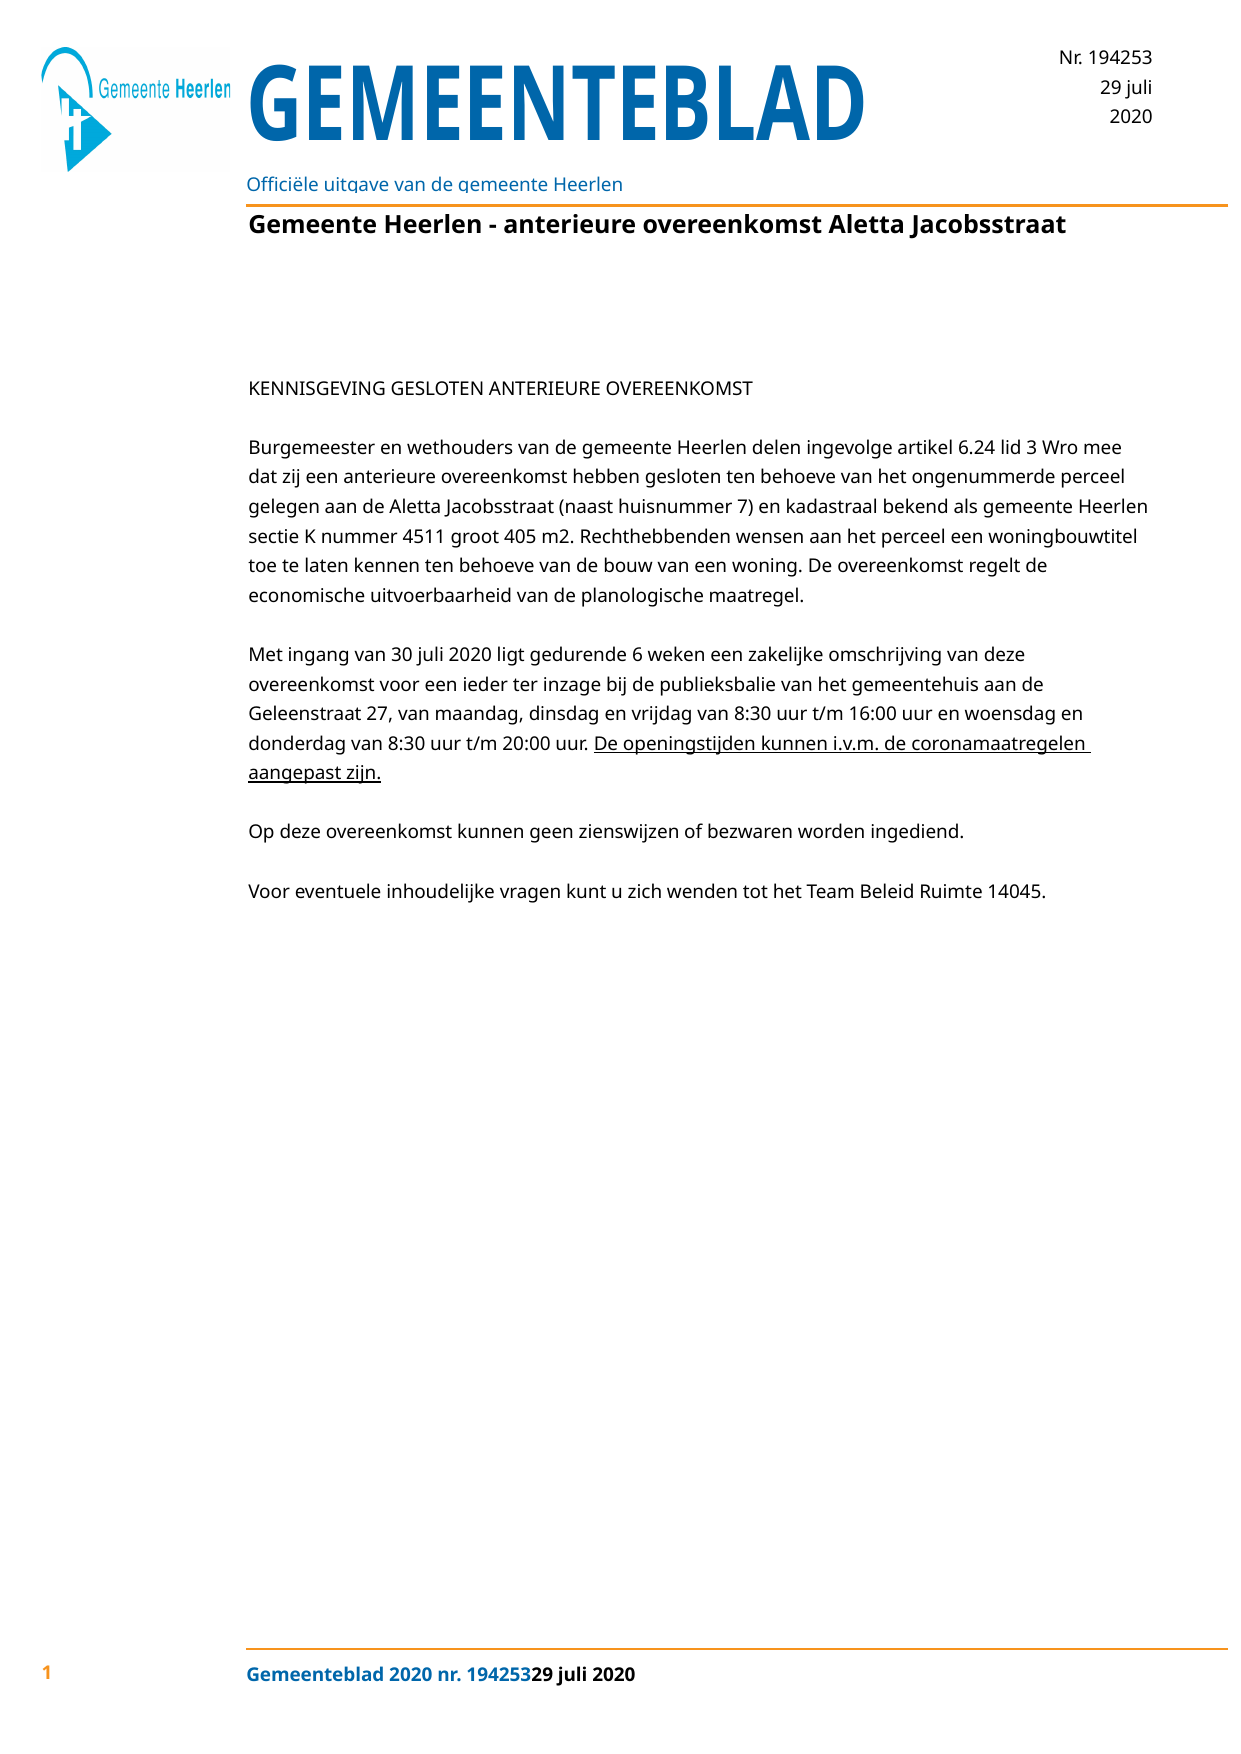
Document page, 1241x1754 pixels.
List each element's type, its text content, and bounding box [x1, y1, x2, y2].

text KENNISGEVING GESLOTEN ANTERIEURE OVEREENKOMST [248, 375, 1152, 401]
text Burgemeester en wethouders van de gemeente Heerlen delen ingevolge artikel 6.24 lid 3 Wro mee dat zij een anterieure overeenkomst hebben gesloten ten behoeve van het ongenummerde perceel gelegen aan de Aletta Jacobsstraat (naast huisnummer 7) en kadastraal bekend als gemeente Heerlen sectie K nummer 4511 groot 405 m2. Rechthebbenden wensen aan het perceel een woningbouwtitel toe te laten kennen ten behoeve van de bouw van een woning. De overeenkomst regelt de economische uitvoerbaarheid van de planologische maatregel. [248, 434, 1152, 608]
text Met ingang van 30 juli 2020 ligt gedurende 6 weken een zakelijke omschrijving van deze overeenkomst voor een ieder ter inzage bij de publieksbalie van het gemeentehuis aan de Geleenstraat 27, van maandag, dinsdag en vrijdag van 8:30 uur t/m 16:00 uur en woensdag en donderdag van 8:30 uur t/m 20:00 uur. De openingstijden kunnen i.v.m. de coronamaatregelen aangepast zijn. [248, 641, 1152, 785]
text Op deze overeenkomst kunnen geen zienswijzen of bezwaren worden ingediend. [248, 819, 1152, 844]
picture [41, 47, 231, 172]
picture [41, 47, 59, 70]
text Voor eventuele inhoudelijke vragen kunt u zich wenden tot het Team Beleid Ruimte 14045. [248, 878, 1152, 903]
text Gemeente Heerlen - anterieure overeenkomst Aletta Jacobsstraat [248, 207, 1152, 241]
